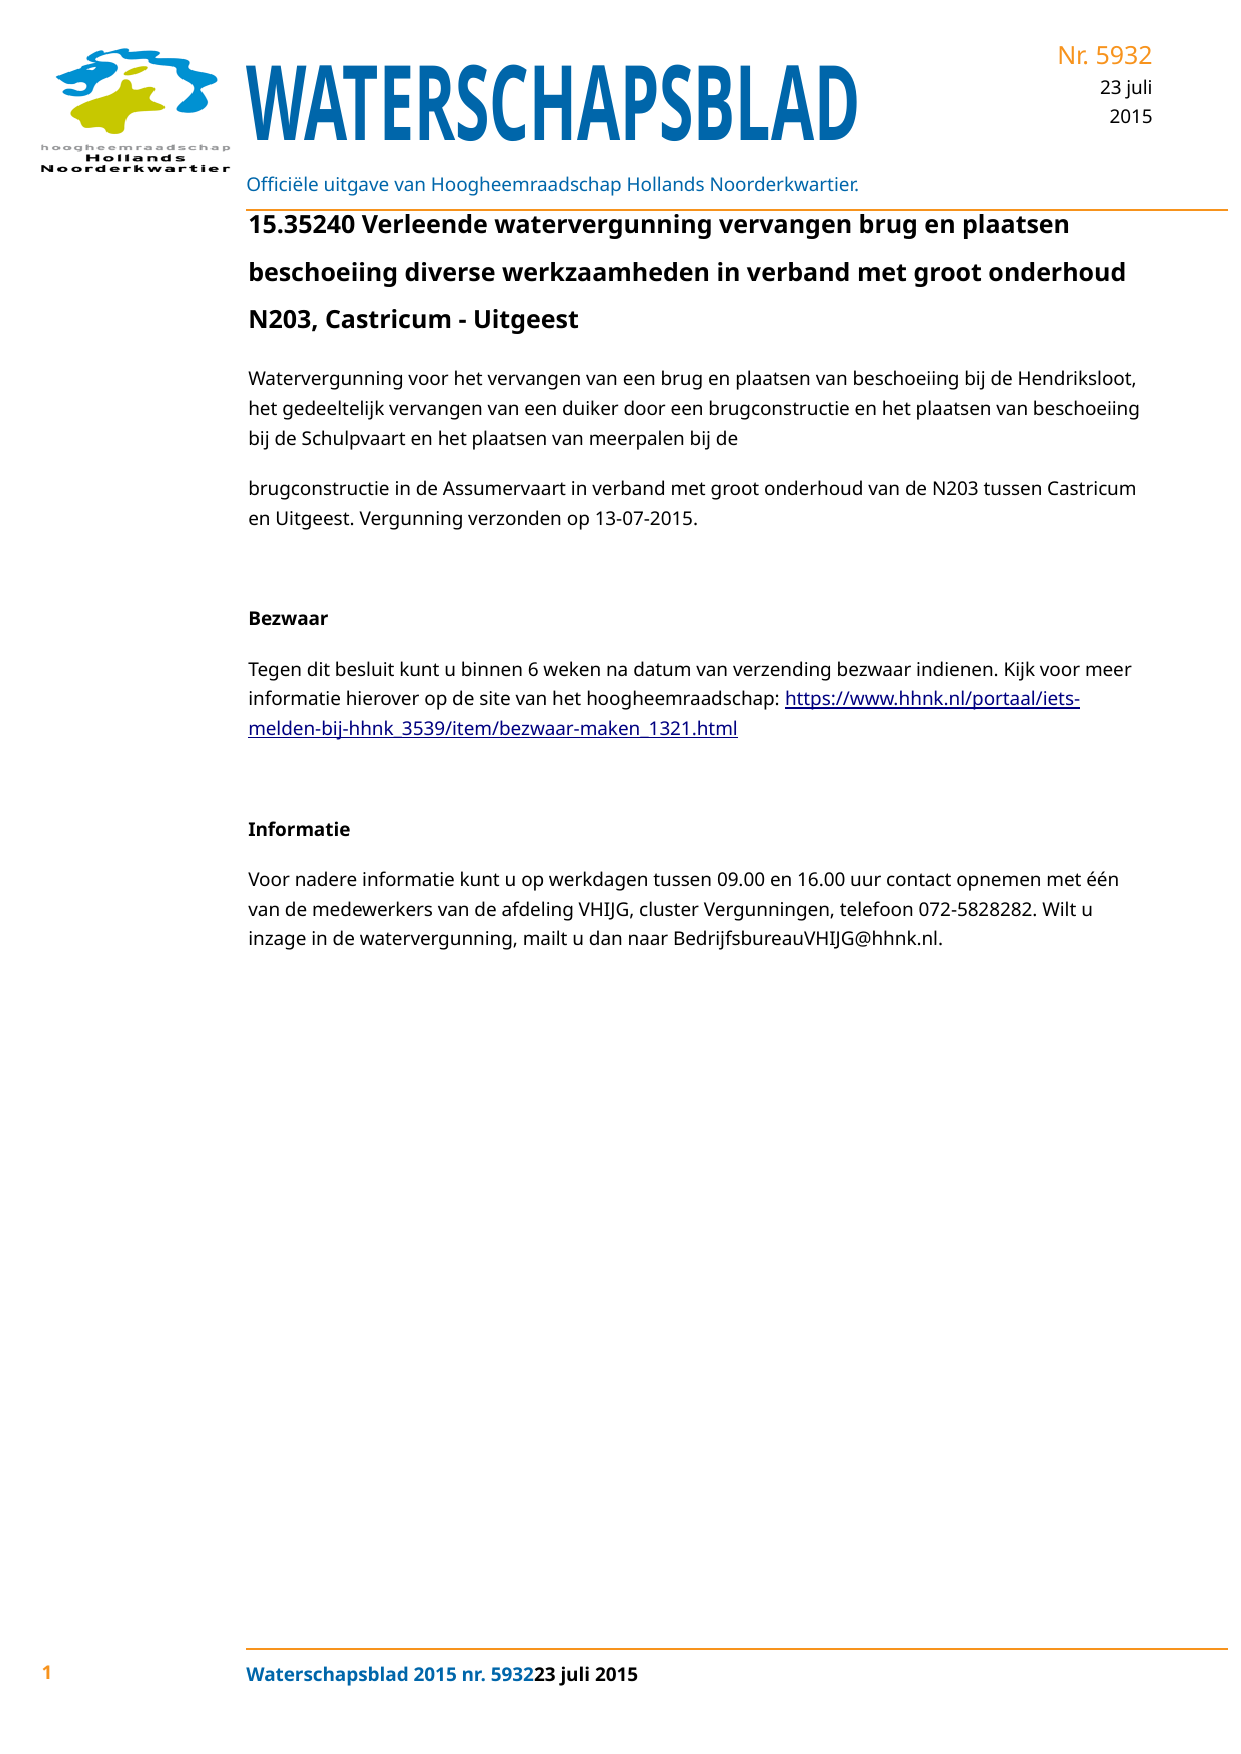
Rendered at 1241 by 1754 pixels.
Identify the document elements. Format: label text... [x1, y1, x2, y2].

picture [41, 47, 231, 172]
text Voor nadere informatie kunt u op werkdagen tussen 09.00 en 16.00 uur contact opnemen met één van de medewerkers van de afdeling VHIJG, cluster Vergunningen, telefoon 072-5828282. Wilt u inzage in de watervergunning, mailt u dan naar BedrijfsbureauVHIJG@hhnk.nl. [248, 866, 1152, 951]
text Bezwaar [248, 606, 1152, 631]
text Tegen dit besluit kunt u binnen 6 weken na datum van verzending bezwaar indienen. Kijk voor meer informatie hierover op de site van het hoogheemraadschap: https://www.hhnk.nl/portaal/iets-melden-bij-hhnk_3539/item/bezwaar-maken_1321.html [248, 656, 1152, 741]
text brugconstructie in de Assumervaart in verband met groot onderhoud van de N203 tussen Castricum en Uitgeest. Vergunning verzonden op 13-07-2015. [248, 475, 1152, 530]
text 15.35240 Verleende watervergunning vervangen brug en plaatsen beschoeiing diverse werkzaamheden in verband met groot onderhoud N203, Castricum - Uitgeest [248, 211, 1152, 336]
text Watervergunning voor het vervangen van een brug en plaatsen van beschoeiing bij de Hendriksloot, het gedeeltelijk vervangen van een duiker door een brugconstructie en het plaatsen van beschoeiing bij de Schulpvaart en het plaatsen van meerpalen bij de [248, 366, 1152, 450]
text Informatie [248, 816, 1152, 842]
